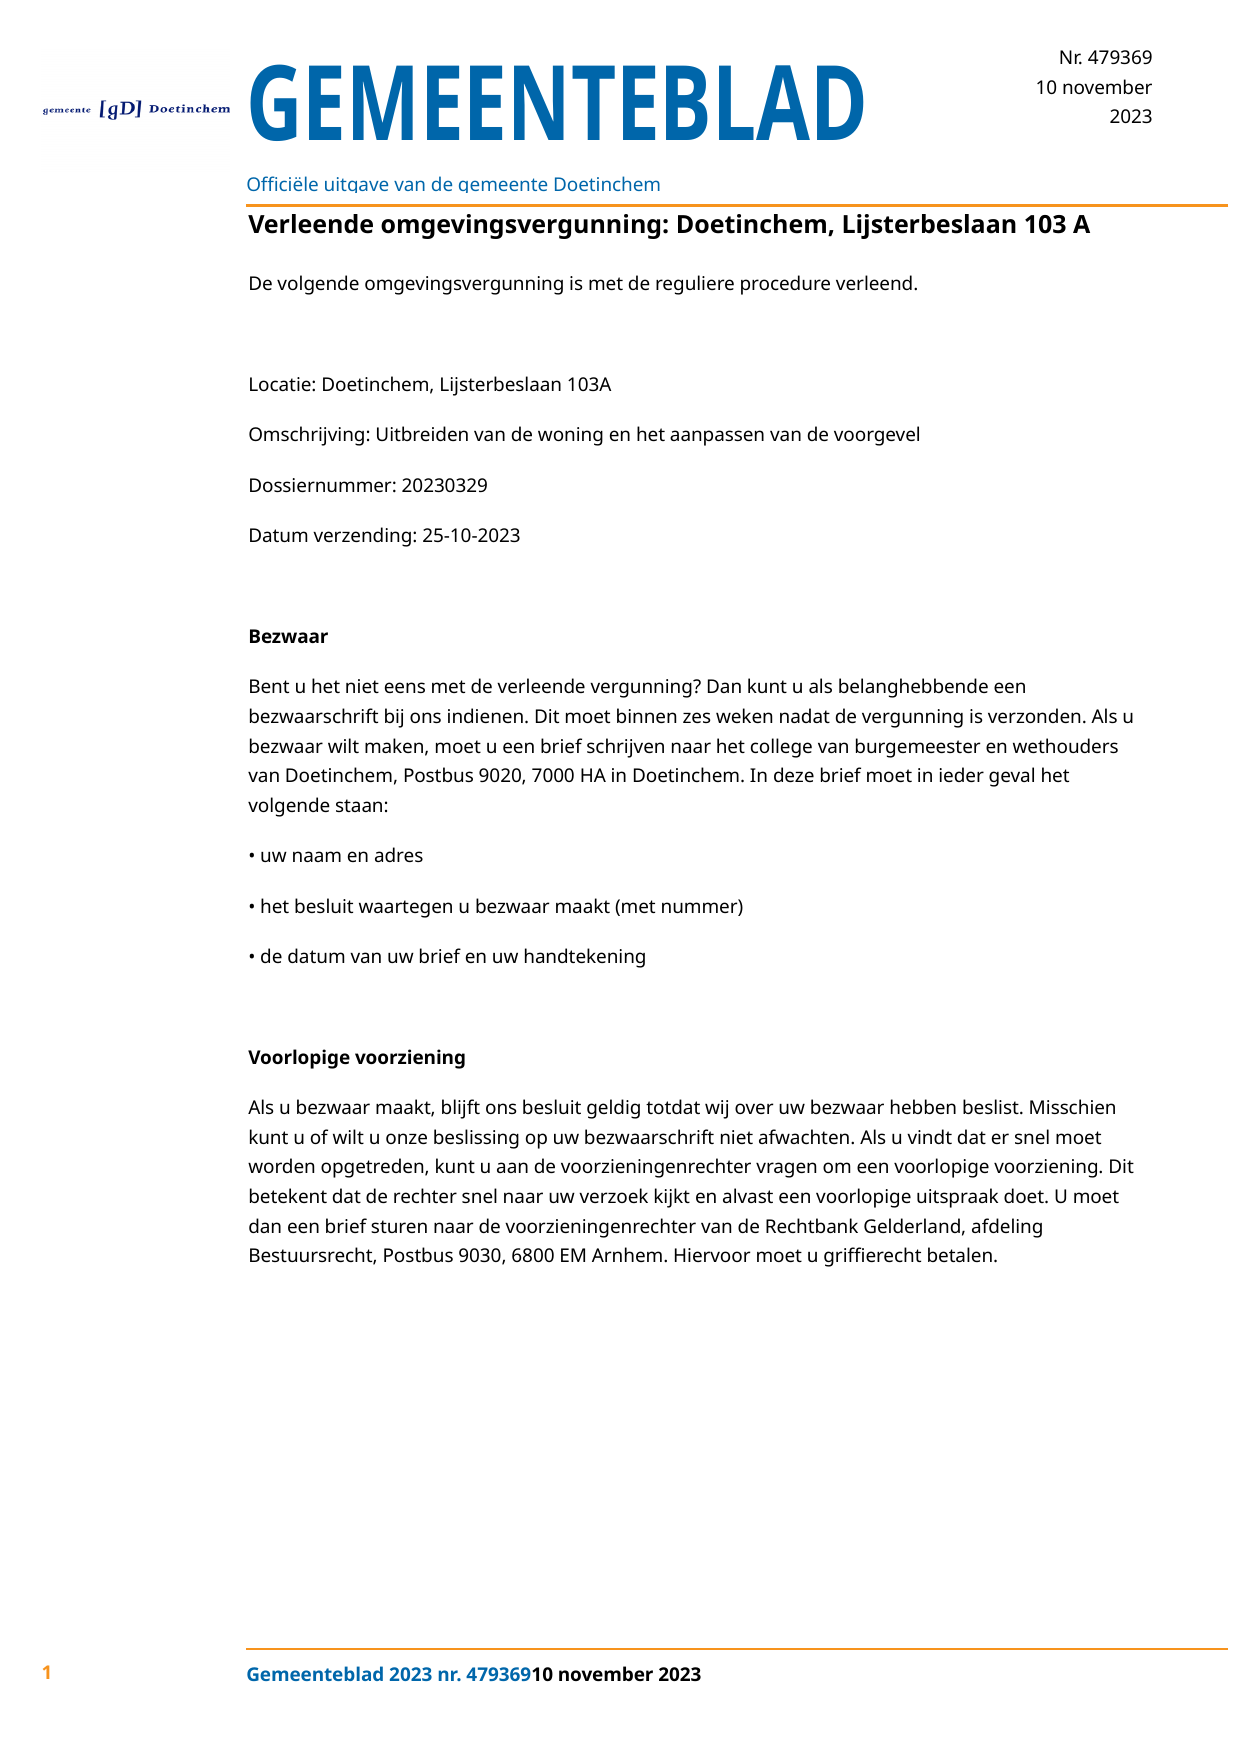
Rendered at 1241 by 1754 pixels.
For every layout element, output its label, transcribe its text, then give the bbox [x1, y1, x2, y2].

text Datum verzending: 25-10-2023 [248, 522, 1152, 548]
text Bent u het niet eens met de verleende vergunning? Dan kunt u als belanghebbende een bezwaarschrift bij ons indienen. Dit moet binnen zes weken nadat de vergunning is verzonden. Als u bezwaar wilt maken, moet u een brief schrijven naar het college van burgemeester en wethouders van Doetinchem, Postbus 9020, 7000 HA in Doetinchem. In deze brief moet in ieder geval het volgende staan: [248, 674, 1152, 818]
text • uw naam en adres [248, 842, 1152, 868]
text De volgende omgevingsvergunning is met de reguliere procedure verleend. [248, 270, 1152, 296]
text Dossiernummer: 20230329 [248, 472, 1152, 498]
text Omschrijving: Uitbreiden van de woning en het aanpassen van de voorgevel [248, 422, 1152, 447]
text Voorlopige voorziening [248, 1044, 1152, 1070]
picture [41, 47, 231, 172]
text • het besluit waartegen u bezwaar maakt (met nummer) [248, 893, 1152, 918]
text Bezwaar [248, 623, 1152, 649]
text Locatie: Doetinchem, Lijsterbeslaan 103A [248, 371, 1152, 397]
text • de datum van uw brief en uw handtekening [248, 943, 1152, 969]
text Verleende omgevingsvergunning: Doetinchem, Lijsterbeslaan 103 A [248, 207, 1152, 241]
text Als u bezwaar maakt, blijft ons besluit geldig totdat wij over uw bezwaar hebben beslist. Misschien kunt u of wilt u onze beslissing op uw bezwaarschrift niet afwachten. Als u vindt dat er snel moet worden opgetreden, kunt u aan de voorzieningenrechter vragen om een voorlopige voorziening. Dit betekent dat de rechter snel naar uw verzoek kijkt en alvast een voorlopige uitspraak doet. U moet dan een brief sturen naar de voorzieningenrechter van de Rechtbank Gelderland, afdeling Bestuursrecht, Postbus 9030, 6800 EM Arnhem. Hiervoor moet u griffierecht betalen. [248, 1094, 1152, 1268]
